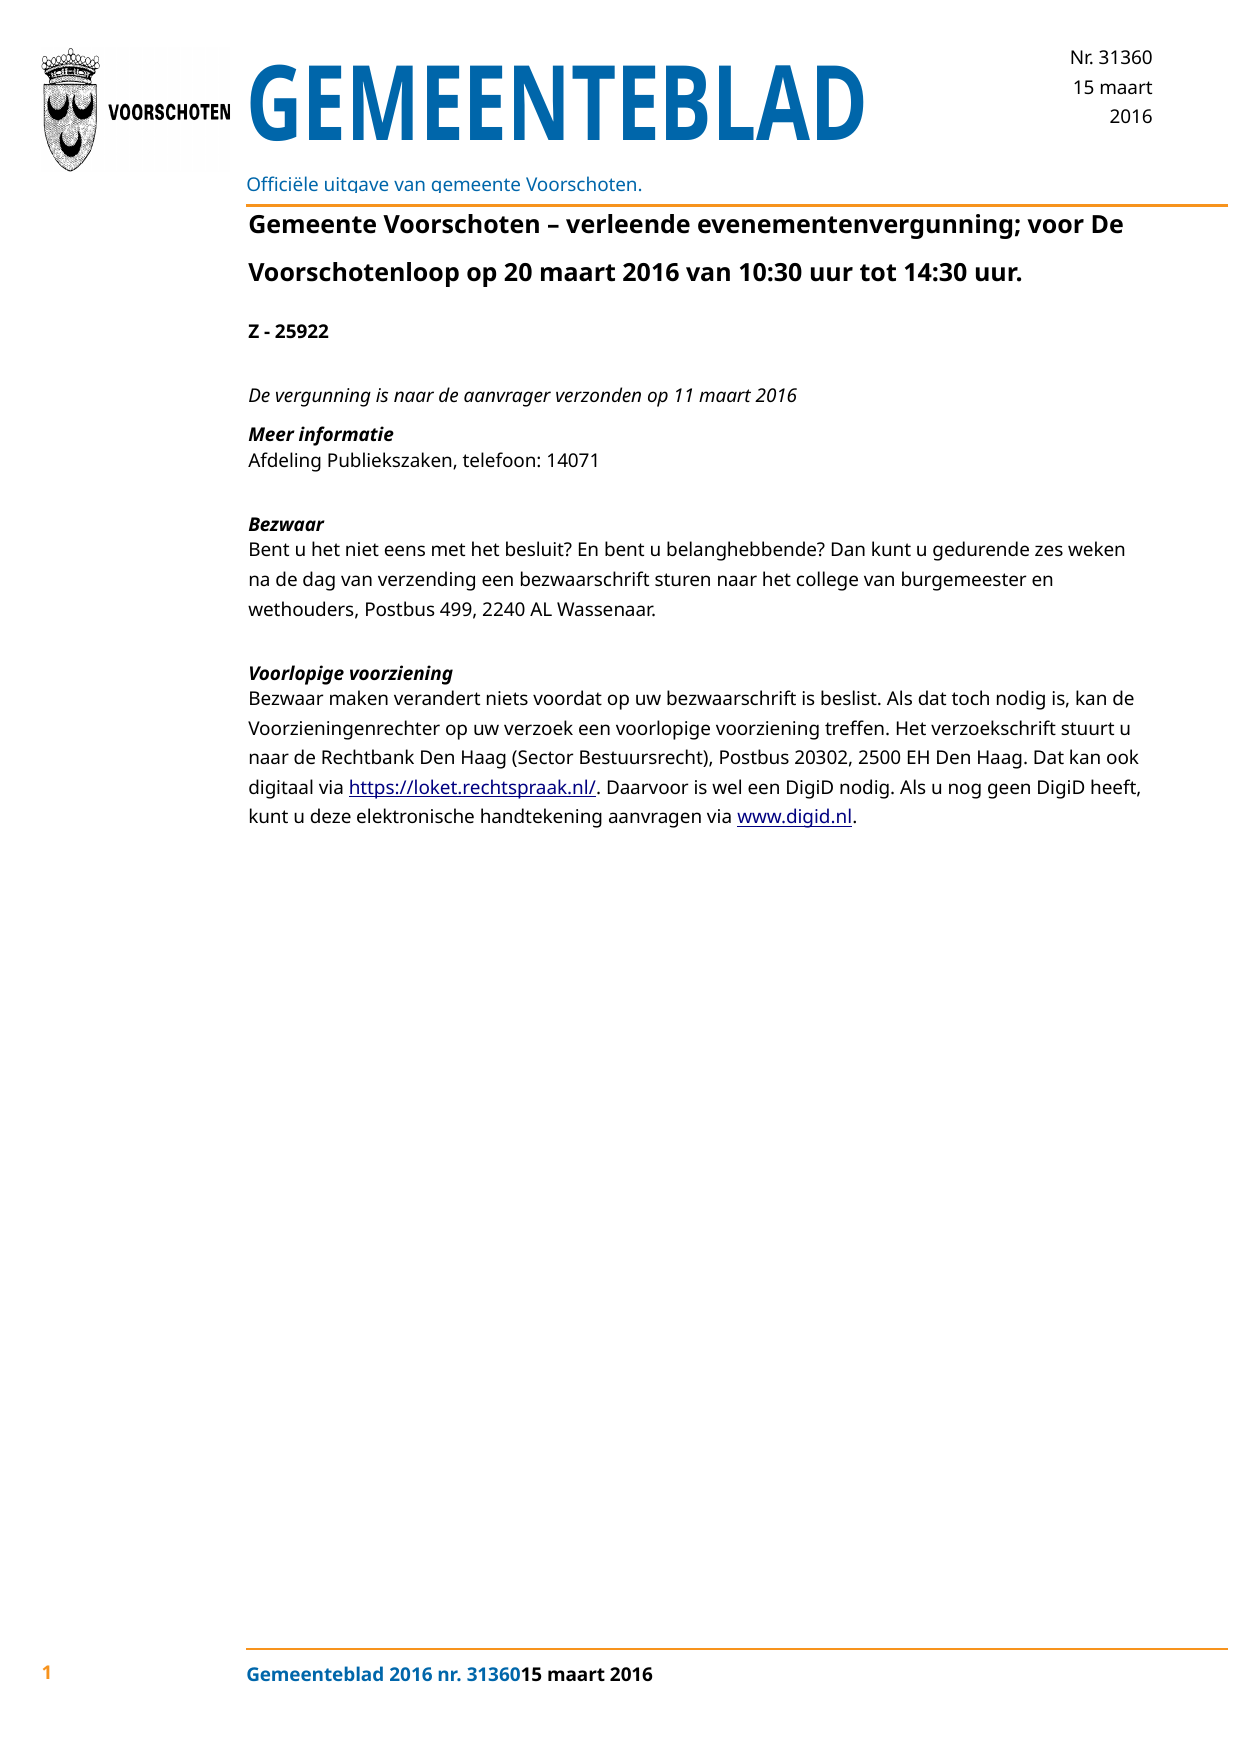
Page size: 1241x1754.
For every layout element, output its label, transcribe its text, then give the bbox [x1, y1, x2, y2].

text Voorlopige voorziening [248, 660, 1152, 685]
picture [41, 47, 231, 172]
text Bezwaar [248, 511, 1152, 537]
text De vergunning is naar de aanvrager verzonden op 11 maart 2016 [248, 382, 1152, 408]
text Afdeling Publiekszaken, telefoon: 14071 [248, 447, 1152, 473]
text Meer informatie [248, 421, 1152, 447]
text Z - 25922 [248, 318, 1152, 344]
text Bezwaar maken verandert niets voordat op uw bezwaarschrift is beslist. Als dat toch nodig is, kan de Voorzieningenrechter op uw verzoek een voorlopige voorziening treffen. Het verzoekschrift stuurt u naar de Rechtbank Den Haag (Sector Bestuursrecht), Postbus 20302, 2500 EH Den Haag. Dat kan ook digitaal via https://loket.rechtspraak.nl/. Daarvoor is wel een DigiD nodig. Als u nog geen DigiD heeft, kunt u deze elektronische handtekening aanvragen via www.digid.nl. [248, 685, 1152, 829]
text Gemeente Voorschoten – verleende evenementenvergunning; voor De Voorschotenloop op 20 maart 2016 van 10:30 uur tot 14:30 uur. [248, 207, 1152, 288]
text Bent u het niet eens met het besluit? En bent u belanghebbende? Dan kunt u gedurende zes weken na de dag van verzending een bezwaarschrift sturen naar het college van burgemeester en wethouders, Postbus 499, 2240 AL Wassenaar. [248, 537, 1152, 621]
